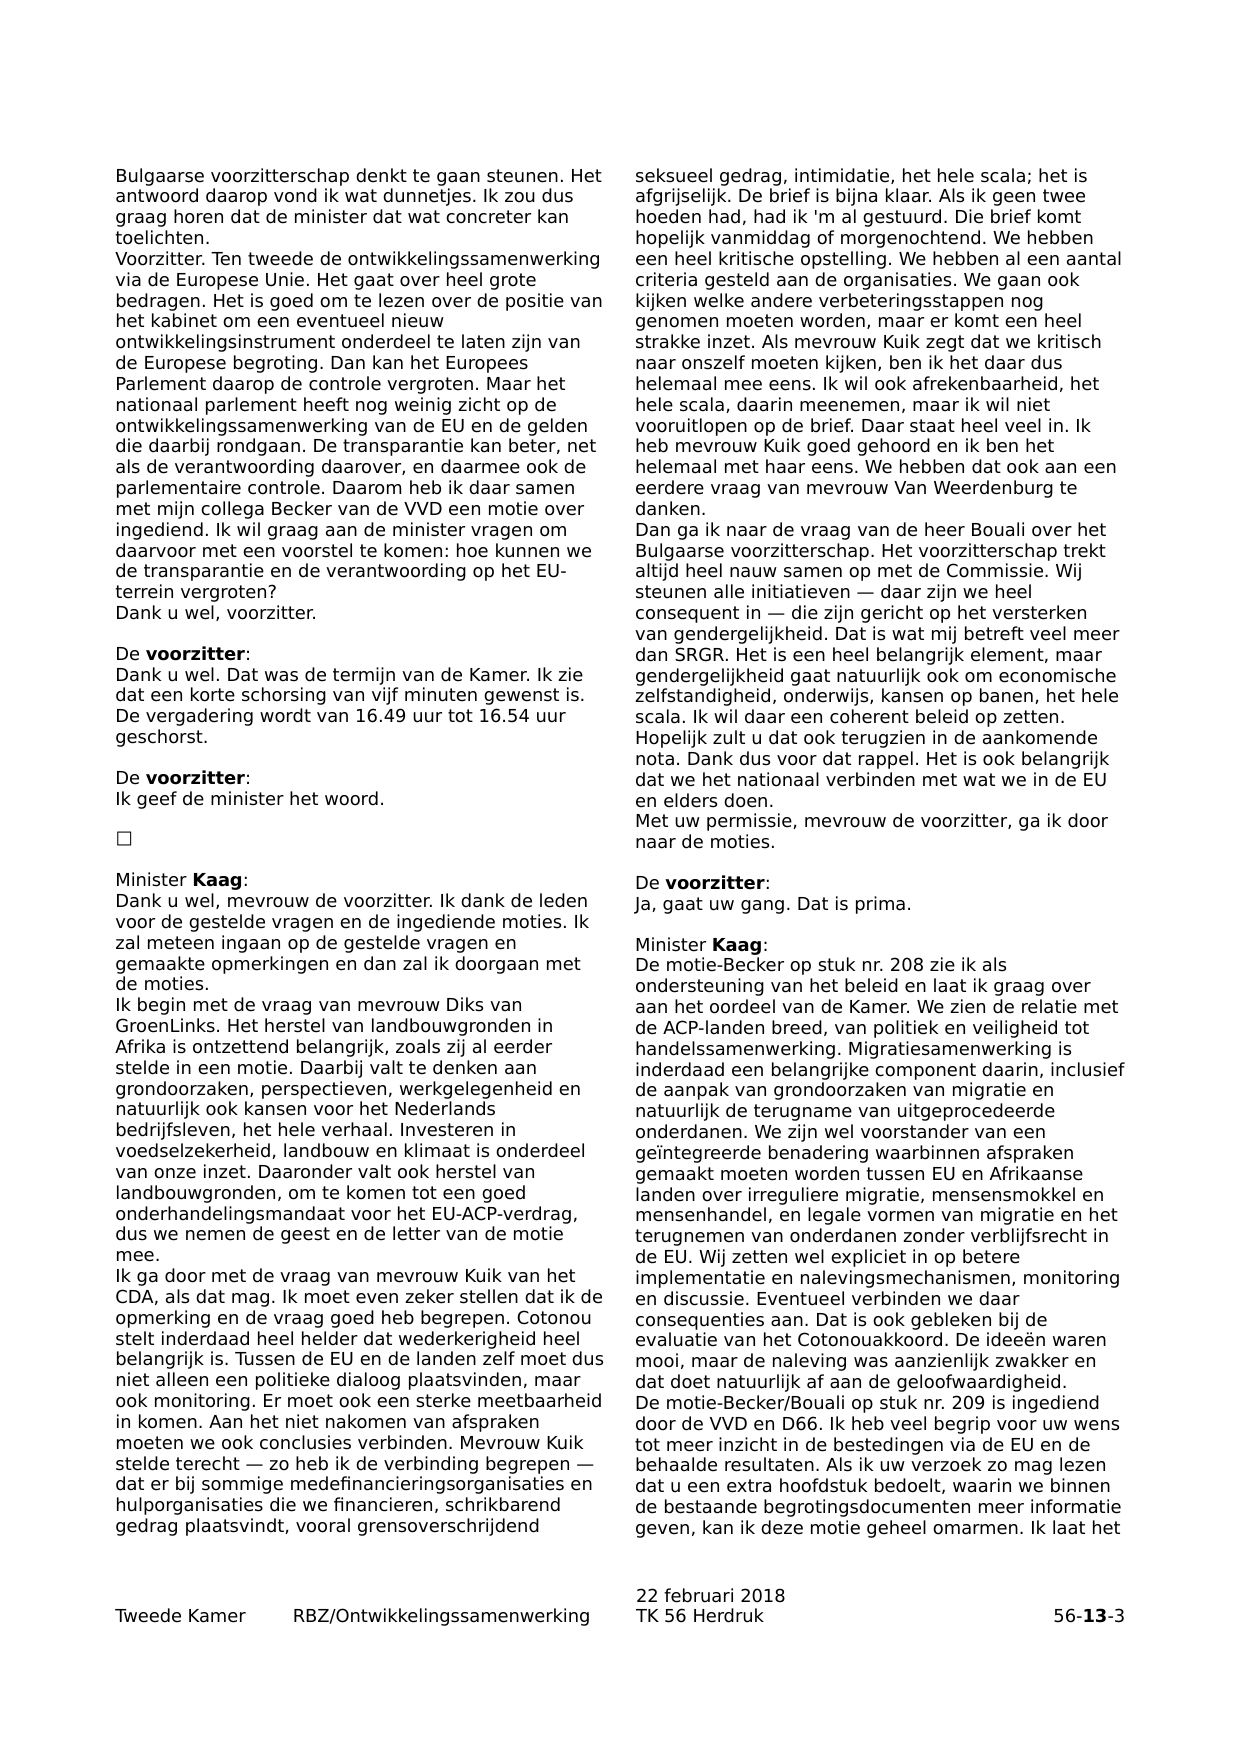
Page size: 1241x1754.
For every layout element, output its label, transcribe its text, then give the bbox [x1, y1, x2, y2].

text De vergadering wordt van 16.49 uur tot 16.54 uur geschorst. [115, 706, 605, 748]
text Bulgaarse voorzitterschap denkt te gaan steunen. Het antwoord daarop vond ik wat dunnetjes. Ik zou dus graag horen dat de minister dat wat concreter kan toelichten. [115, 165, 605, 249]
text Met uw permissie, mevrouw de voorzitter, ga ik door naar de moties. [635, 811, 1125, 853]
text Dank u wel, voorzitter. [115, 603, 605, 624]
text De motie-Becker/Bouali op stuk nr. 209 is ingediend door de VVD en D66. Ik heb veel begrip voor uw wens tot meer inzicht in de bestedingen via de EU en de behaalde resultaten. Als ik uw verzoek zo mag lezen dat u een extra hoofdstuk bedoelt, waarin we binnen de bestaande begrotingsdocumenten meer informatie geven, kan ik deze motie geheel omarmen. Ik laat het [635, 1393, 1125, 1538]
text De voorzitter: [635, 873, 1125, 893]
text Dank u wel, mevrouw de voorzitter. Ik dank de leden voor de gestelde vragen en de ingediende moties. Ik zal meteen ingaan op de gestelde vragen en gemaakte opmerkingen en dan zal ik doorgaan met de moties. [115, 891, 605, 995]
text Minister Kaag: [115, 870, 605, 891]
text De motie-Becker op stuk nr. 208 zie ik als ondersteuning van het beleid en laat ik graag over aan het oordeel van de Kamer. We zien de relatie met de ACP-landen breed, van politiek en veiligheid tot handelssamenwerking. Migratiesamenwerking is inderdaad een belangrijke component daarin, inclusief de aanpak van grondoorzaken van migratie en natuurlijk de terugname van uitgeprocedeerde onderdanen. We zijn wel voorstander van een geïntegreerde benadering waarbinnen afspraken gemaakt moeten worden tussen EU en Afrikaanse landen over irreguliere migratie, mensensmokkel en mensenhandel, en legale vormen van migratie en het terugnemen van onderdanen zonder verblijfsrecht in de EU. Wij zetten wel expliciet in op betere implementatie en nalevingsmechanismen, monitoring en discussie. Eventueel verbinden we daar consequenties aan. Dat is ook gebleken bij de evaluatie van het Cotonouakkoord. De ideeën waren mooi, maar de naleving was aanzienlijk zwakker en dat doet natuurlijk af aan de geloofwaardigheid. [635, 955, 1125, 1393]
text ⬜ [115, 829, 605, 850]
text Ik ga door met de vraag van mevrouw Kuik van het CDA, als dat mag. Ik moet even zeker stellen dat ik de opmerking en de vraag goed heb begrepen. Cotonou stelt inderdaad heel helder dat wederkerigheid heel belangrijk is. Tussen de EU en de landen zelf moet dus niet alleen een politieke dialoog plaatsvinden, maar ook monitoring. Er moet ook een sterke meetbaarheid in komen. Aan het niet nakomen van afspraken moeten we ook conclusies verbinden. Mevrouw Kuik stelde terecht — zo heb ik de verbinding begrepen — dat er bij sommige medefinancieringsorganisaties en hulporganisaties die we financieren, schrikbarend gedrag plaatsvindt, vooral grensoverschrijdend [115, 1266, 605, 1537]
text De voorzitter: [115, 644, 605, 664]
text Dank u wel. Dat was de termijn van de Kamer. Ik zie dat een korte schorsing van vijf minuten gewenst is. [115, 664, 605, 706]
text Ik begin met de vraag van mevrouw Diks van GroenLinks. Het herstel van landbouwgronden in Afrika is ontzettend belangrijk, zoals zij al eerder stelde in een motie. Daarbij valt te denken aan grondoorzaken, perspectieven, werkgelegenheid en natuurlijk ook kansen voor het Nederlands bedrijfsleven, het hele verhaal. Investeren in voedselzekerheid, landbouw en klimaat is onderdeel van onze inzet. Daaronder valt ook herstel van landbouwgronden, om te komen tot een goed onderhandelingsmandaat voor het EU-ACP-verdrag, dus we nemen de geest en de letter van de motie mee. [115, 995, 605, 1266]
text Minister Kaag: [635, 934, 1125, 955]
text De voorzitter: [115, 768, 605, 788]
text Dan ga ik naar de vraag van de heer Bouali over het Bulgaarse voorzitterschap. Het voorzitterschap trekt altijd heel nauw samen op met de Commissie. Wij steunen alle initiatieven — daar zijn we heel consequent in — die zijn gericht op het versterken van gendergelijkheid. Dat is wat mij betreft veel meer dan SRGR. Het is een heel belangrijk element, maar gendergelijkheid gaat natuurlijk ook om economische zelfstandigheid, onderwijs, kansen op banen, het hele scala. Ik wil daar een coherent beleid op zetten. Hopelijk zult u dat ook terugzien in de aankomende nota. Dank dus voor dat rappel. Het is ook belangrijk dat we het nationaal verbinden met wat we in de EU en elders doen. [635, 519, 1125, 811]
text Ik geef de minister het woord. [115, 788, 605, 809]
text seksueel gedrag, intimidatie, het hele scala; het is afgrijselijk. De brief is bijna klaar. Als ik geen twee hoeden had, had ik 'm al gestuurd. Die brief komt hopelijk vanmiddag of morgenochtend. We hebben een heel kritische opstelling. We hebben al een aantal criteria gesteld aan de organisaties. We gaan ook kijken welke andere verbeteringsstappen nog genomen moeten worden, maar er komt een heel strakke inzet. Als mevrouw Kuik zegt dat we kritisch naar onszelf moeten kijken, ben ik het daar dus helemaal mee eens. Ik wil ook afrekenbaarheid, het hele scala, daarin meenemen, maar ik wil niet vooruitlopen op de brief. Daar staat heel veel in. Ik heb mevrouw Kuik goed gehoord en ik ben het helemaal met haar eens. We hebben dat ook aan een eerdere vraag van mevrouw Van Weerdenburg te danken. [635, 165, 1125, 519]
text Ja, gaat uw gang. Dat is prima. [635, 893, 1125, 914]
text Voorzitter. Ten tweede de ontwikkelingssamenwerking via de Europese Unie. Het gaat over heel grote bedragen. Het is goed om te lezen over de positie van het kabinet om een eventueel nieuw ontwikkelingsinstrument onderdeel te laten zijn van de Europese begroting. Dan kan het Europees Parlement daarop de controle vergroten. Maar het nationaal parlement heeft nog weinig zicht op de ontwikkelingssamenwerking van de EU en de gelden die daarbij rondgaan. De transparantie kan beter, net als de verantwoording daarover, en daarmee ook de parlementaire controle. Daarom heb ik daar samen met mijn collega Becker van de VVD een motie over ingediend. Ik wil graag aan de minister vragen om daarvoor met een voorstel te komen: hoe kunnen we de transparantie en de verantwoording op het EU-terrein vergroten? [115, 249, 605, 603]
